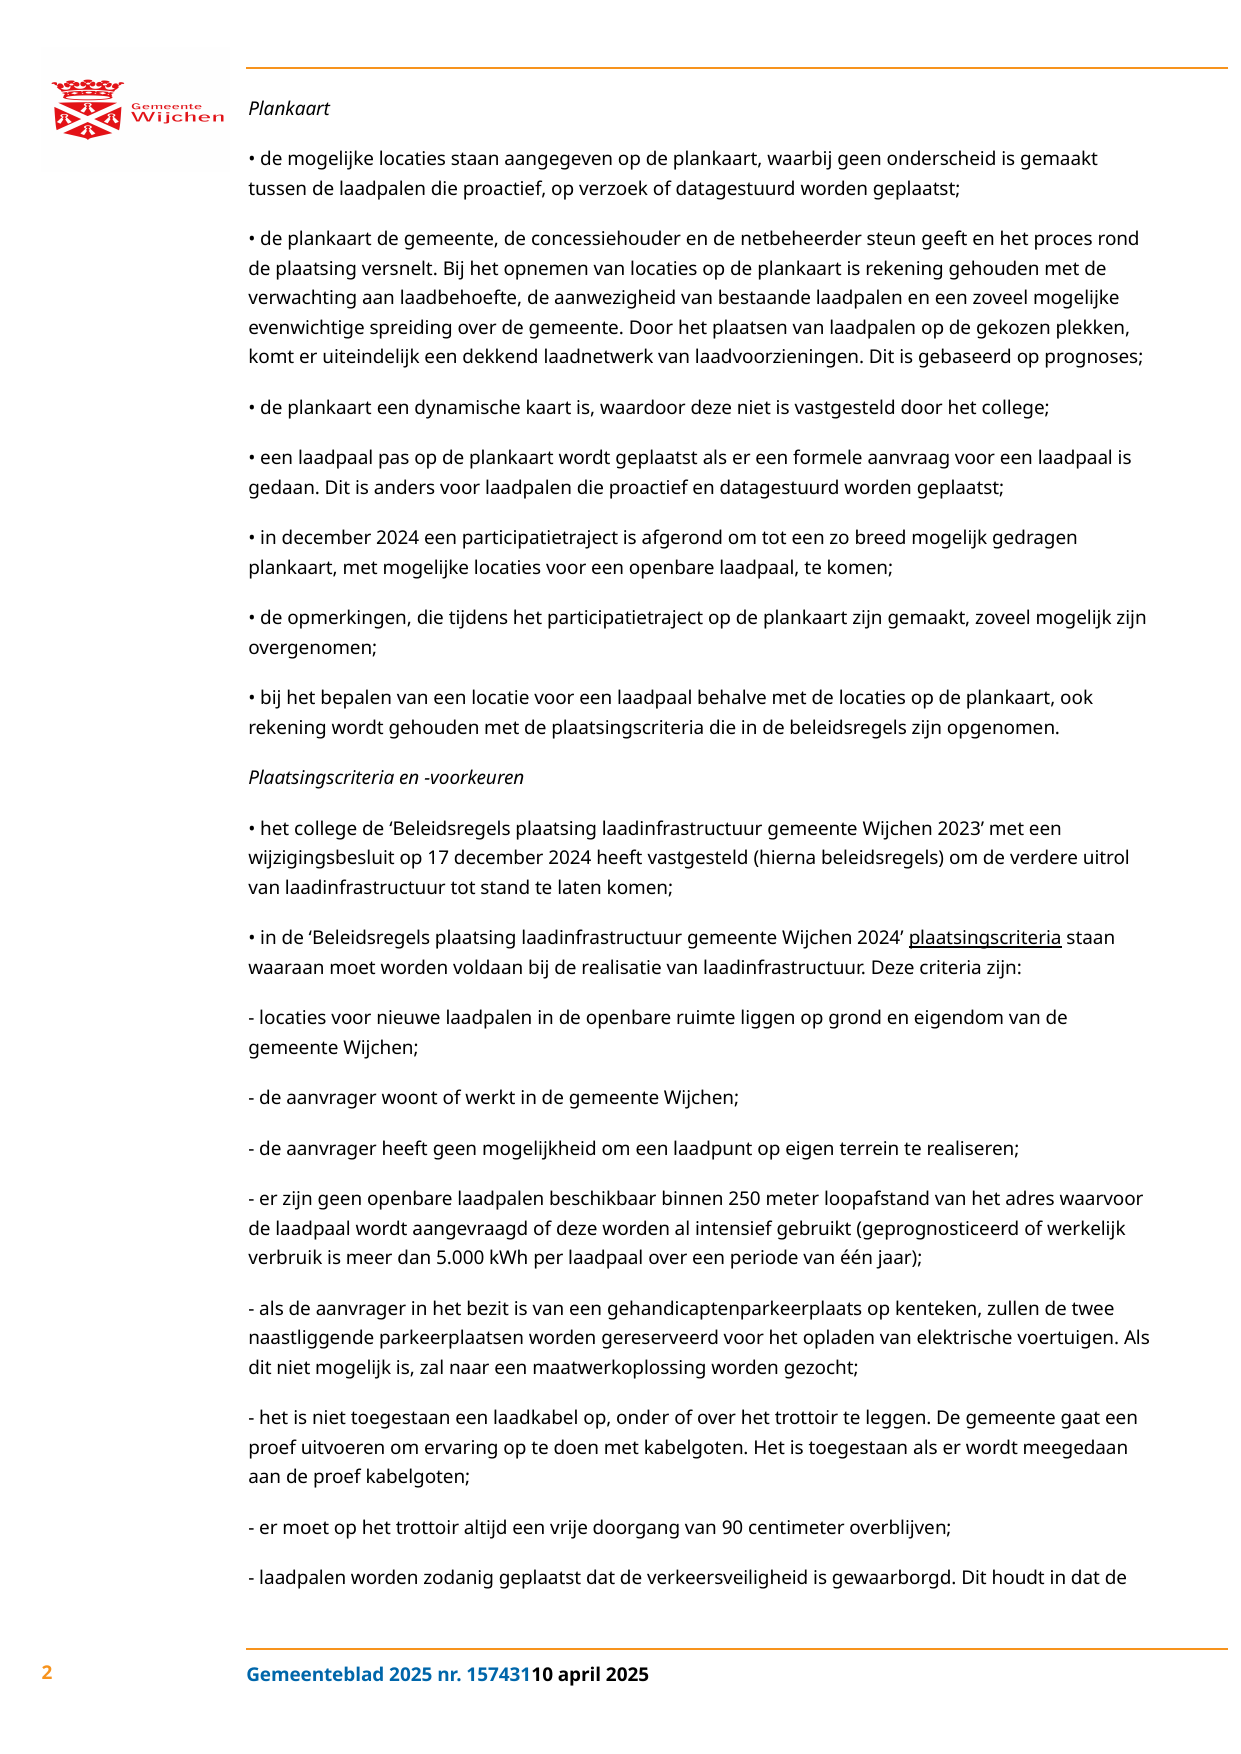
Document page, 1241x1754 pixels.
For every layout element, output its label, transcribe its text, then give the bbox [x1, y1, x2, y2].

text • de plankaart de gemeente, de concessiehouder en de netbeheerder steun geeft en het proces rond de plaatsing versnelt. Bij het opnemen van locaties op de plankaart is rekening gehouden met de verwachting aan laadbehoefte, de aanwezigheid van bestaande laadpalen en een zoveel mogelijke evenwichtige spreiding over de gemeente. Door het plaatsen van laadpalen op de gekozen plekken, komt er uiteindelijk een dekkend laadnetwerk van laadvoorzieningen. Dit is gebaseerd op prognoses; [248, 225, 1152, 369]
text • bij het bepalen van een locatie voor een laadpaal behalve met de locaties op de plankaart, ook rekening wordt gehouden met de plaatsingscriteria die in de beleidsregels zijn opgenomen. [248, 684, 1152, 740]
text - het is niet toegestaan een laadkabel op, onder of over het trottoir te leggen. De gemeente gaat een proef uitvoeren om ervaring op te doen met kabelgoten. Het is toegestaan als er wordt meegedaan aan de proef kabelgoten; [248, 1404, 1152, 1489]
text - de aanvrager heeft geen mogelijkheid om een laadpunt op eigen terrein te realiseren; [248, 1135, 1152, 1161]
picture [41, 47, 231, 172]
text - laadpalen worden zodanig geplaatst dat de verkeersveiligheid is gewaarborgd. Dit houdt in dat de [248, 1564, 1152, 1590]
text • in de ‘Beleidsregels plaatsing laadinfrastructuur gemeente Wijchen 2024’ plaatsingscriteria staan waaraan moet worden voldaan bij de realisatie van laadinfrastructuur. Deze criteria zijn: [248, 924, 1152, 980]
text - er moet op het trottoir altijd een vrije doorgang van 90 centimeter overblijven; [248, 1514, 1152, 1540]
text • de plankaart een dynamische kaart is, waardoor deze niet is vastgesteld door het college; [248, 394, 1152, 420]
text Plaatsingscriteria en -voorkeuren [248, 764, 1152, 790]
text - als de aanvrager in het bezit is van een gehandicaptenparkeerplaats op kenteken, zullen de twee naastliggende parkeerplaatsen worden gereserveerd voor het opladen van elektrische voertuigen. Als dit niet mogelijk is, zal naar een maatwerkoplossing worden gezocht; [248, 1295, 1152, 1380]
text • in december 2024 een participatietraject is afgerond om tot een zo breed mogelijk gedragen plankaart, met mogelijke locaties voor een openbare laadpaal, te komen; [248, 524, 1152, 580]
text • de opmerkingen, die tijdens het participatietraject op de plankaart zijn gemaakt, zoveel mogelijk zijn overgenomen; [248, 604, 1152, 660]
text - locaties voor nieuwe laadpalen in de openbare ruimte liggen op grond en eigendom van de gemeente Wijchen; [248, 1004, 1152, 1060]
text • een laadpaal pas op de plankaart wordt geplaatst als er een formele aanvraag voor een laadpaal is gedaan. Dit is anders voor laadpalen die proactief en datagestuurd worden geplaatst; [248, 444, 1152, 500]
text • het college de ‘Beleidsregels plaatsing laadinfrastructuur gemeente Wijchen 2023’ met een wijzigingsbesluit op 17 december 2024 heeft vastgesteld (hierna beleidsregels) om de verdere uitrol van laadinfrastructuur tot stand te laten komen; [248, 815, 1152, 900]
text - de aanvrager woont of werkt in de gemeente Wijchen; [248, 1084, 1152, 1110]
text • de mogelijke locaties staan aangegeven op de plankaart, waarbij geen onderscheid is gemaakt tussen de laadpalen die proactief, op verzoek of datagestuurd worden geplaatst; [248, 145, 1152, 201]
text - er zijn geen openbare laadpalen beschikbaar binnen 250 meter loopafstand van het adres waarvoor de laadpaal wordt aangevraagd of deze worden al intensief gebruikt (geprognosticeerd of werkelijk verbruik is meer dan 5.000 kWh per laadpaal over een periode van één jaar); [248, 1185, 1152, 1270]
text Plankaart [248, 95, 1152, 121]
